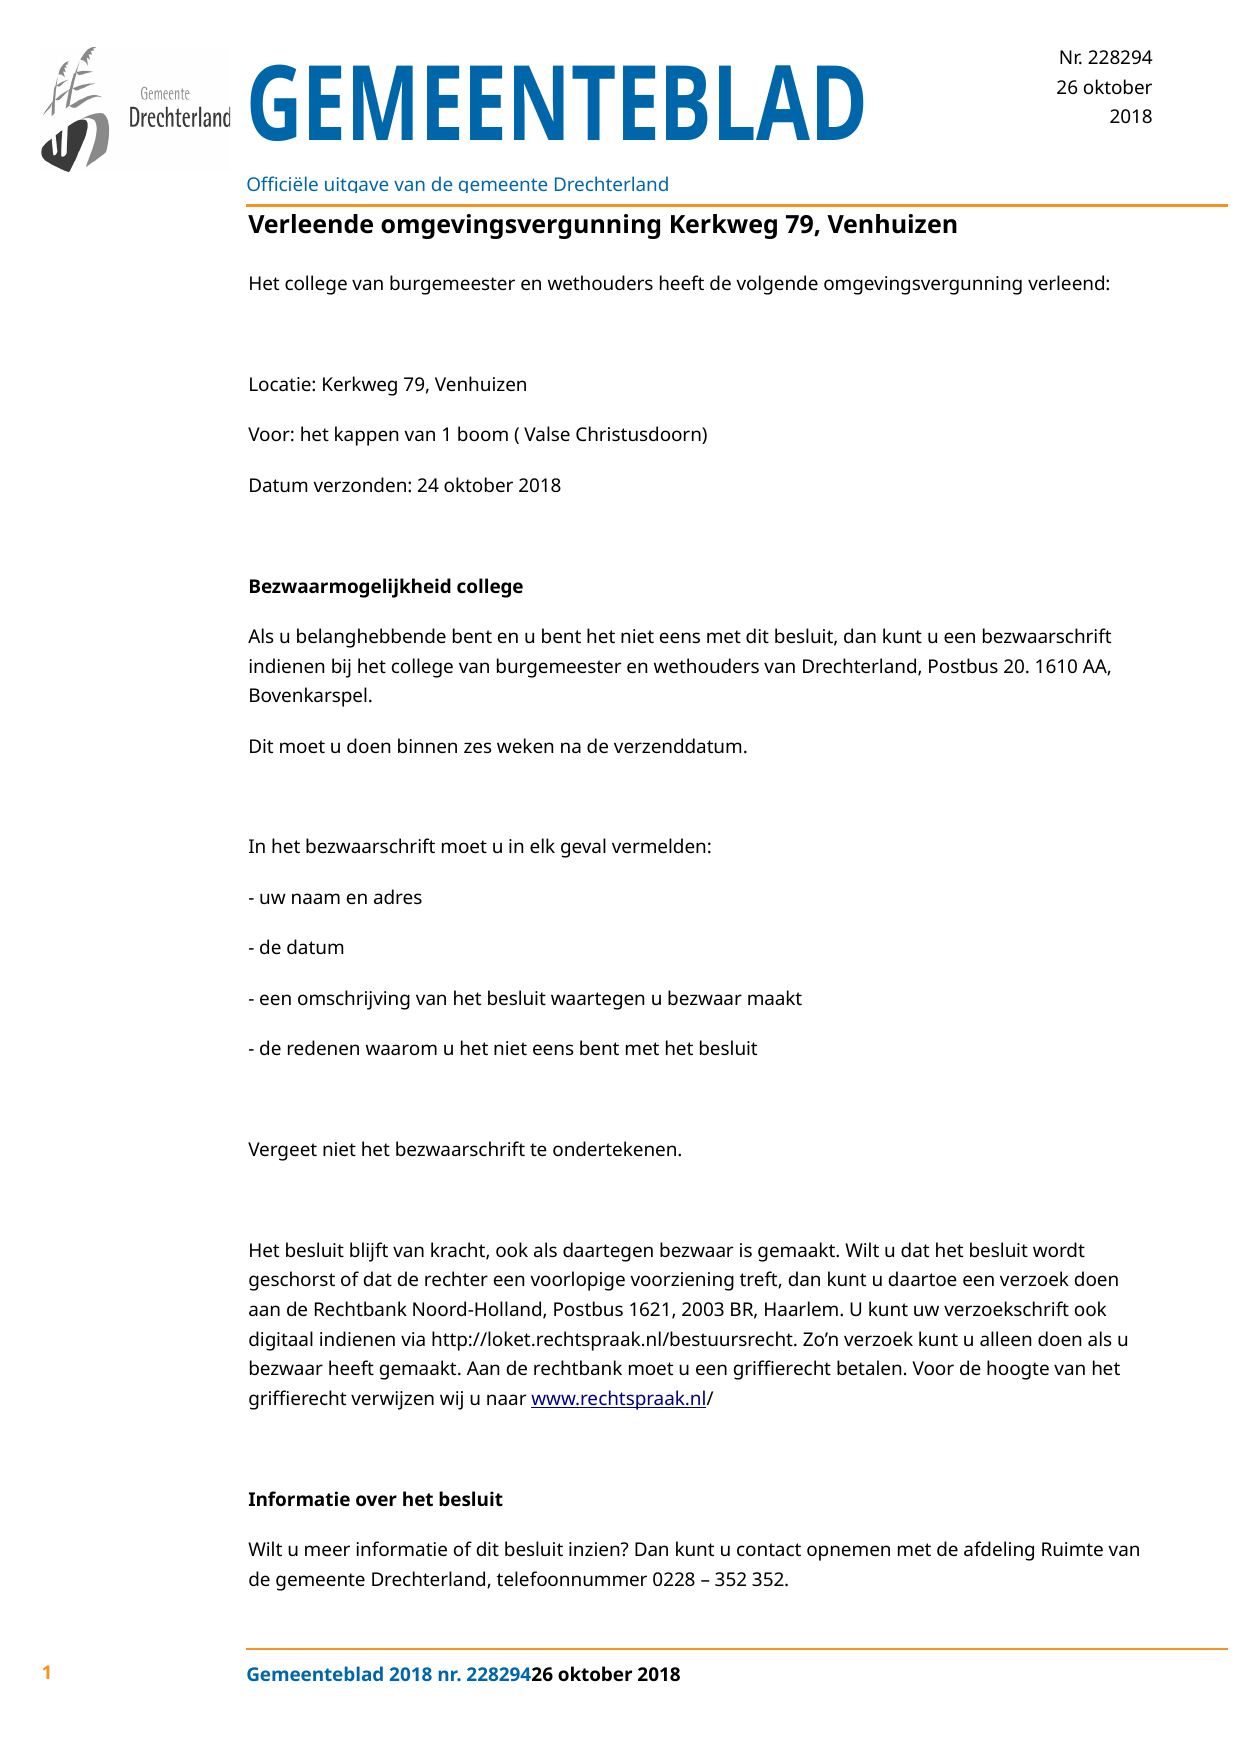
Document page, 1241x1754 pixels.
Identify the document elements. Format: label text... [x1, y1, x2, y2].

text Locatie: Kerkweg 79, Venhuizen [248, 371, 1152, 397]
text Het besluit blijft van kracht, ook als daartegen bezwaar is gemaakt. Wilt u dat het besluit wordt geschorst of dat de rechter een voorlopige voorziening treft, dan kunt u daartoe een verzoek doen aan de Rechtbank Noord-Holland, Postbus 1621, 2003 BR, Haarlem. U kunt uw verzoekschrift ook digitaal indienen via http://loket.rechtspraak.nl/bestuursrecht. Zo’n verzoek kunt u alleen doen als u bezwaar heeft gemaakt. Aan de rechtbank moet u een griffierecht betalen. Voor de hoogte van het griffierecht verwijzen wij u naar www.rechtspraak.nl/ [248, 1237, 1152, 1411]
text In het bezwaarschrift moet u in elk geval vermelden: [248, 834, 1152, 859]
text Dit moet u doen binnen zes weken na de verzenddatum. [248, 733, 1152, 758]
text Voor: het kappen van 1 boom ( Valse Christusdoorn) [248, 422, 1152, 447]
text - de redenen waarom u het niet eens bent met het besluit [248, 1035, 1152, 1061]
text Het college van burgemeester en wethouders heeft de volgende omgevingsvergunning verleend: [248, 270, 1152, 296]
text Bezwaarmogelijkheid college [248, 573, 1152, 598]
text - uw naam en adres [248, 884, 1152, 910]
picture [41, 47, 231, 172]
text Vergeet niet het bezwaarschrift te ondertekenen. [248, 1136, 1152, 1162]
text - de datum [248, 934, 1152, 960]
text Verleende omgevingsvergunning Kerkweg 79, Venhuizen [248, 207, 1152, 241]
text Als u belanghebbende bent en u bent het niet eens met dit besluit, dan kunt u een bezwaarschrift indienen bij het college van burgemeester en wethouders van Drechterland, Postbus 20. 1610 AA, Bovenkarspel. [248, 623, 1152, 708]
text Datum verzonden: 24 oktober 2018 [248, 472, 1152, 498]
text - een omschrijving van het besluit waartegen u bezwaar maakt [248, 985, 1152, 1011]
text Informatie over het besluit [248, 1486, 1152, 1511]
text Wilt u meer informatie of dit besluit inzien? Dan kunt u contact opnemen met de afdeling Ruimte van de gemeente Drechterland, telefoonnummer 0228 – 352 352. [248, 1536, 1152, 1591]
